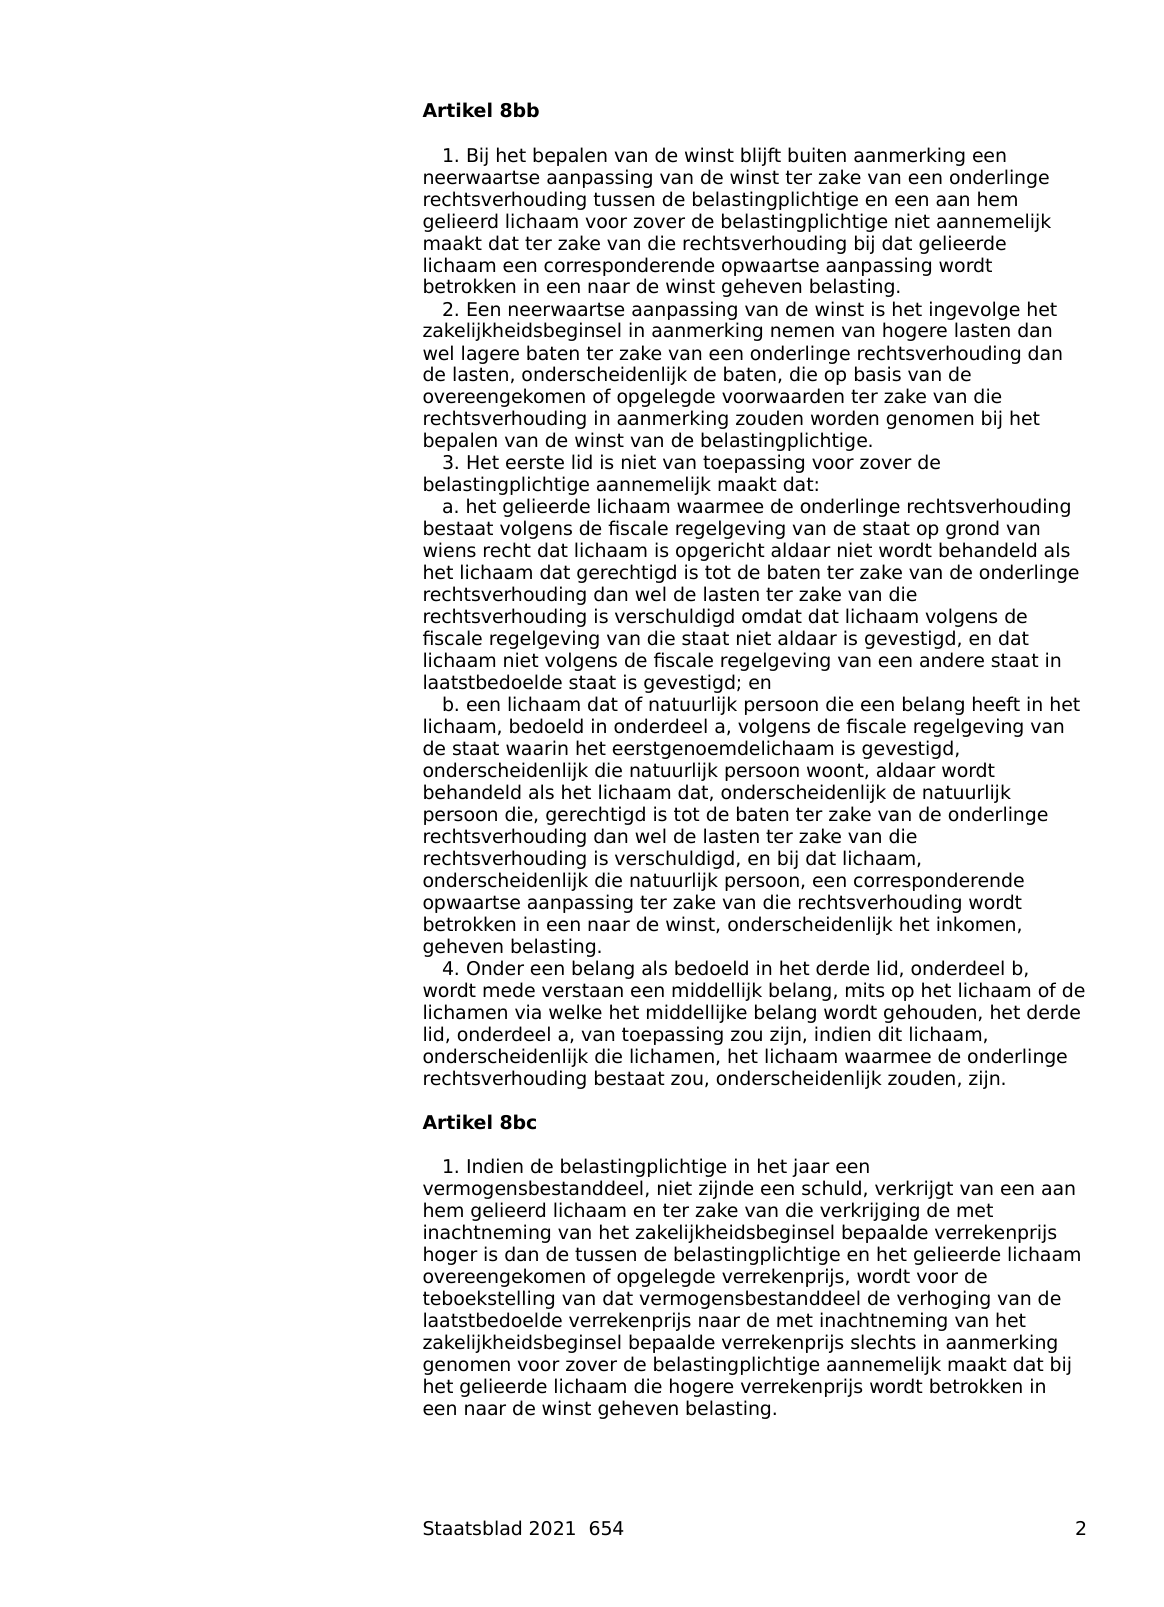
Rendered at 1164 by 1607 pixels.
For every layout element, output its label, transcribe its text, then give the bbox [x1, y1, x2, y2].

text 4. Onder een belang als bedoeld in het derde lid, onderdeel b, wordt mede verstaan een middellijk belang, mits op het lichaam of de lichamen via welke het middellijke belang wordt gehouden, het derde lid, onderdeel a, van toepassing zou zijn, indien dit lichaam, onderscheidenlijk die lichamen, het lichaam waarmee de onderlinge rechtsverhouding bestaat zou, onderscheidenlijk zouden, zijn. [422, 958, 1087, 1090]
text 2. Een neerwaartse aanpassing van de winst is het ingevolge het zakelijkheidsbeginsel in aanmerking nemen van hogere lasten dan wel lagere baten ter zake van een onderlinge rechtsverhouding dan de lasten, onderscheidenlijk de baten, die op basis van de overeengekomen of opgelegde voorwaarden ter zake van die rechtsverhouding in aanmerking zouden worden genomen bij het bepalen van de winst van de belastingplichtige. [422, 298, 1087, 452]
text b. een lichaam dat of natuurlijk persoon die een belang heeft in het lichaam, bedoeld in onderdeel a, volgens de fiscale regelgeving van de staat waarin het eerstgenoemdelichaam is gevestigd, onderscheidenlijk die natuurlijk persoon woont, aldaar wordt behandeld als het lichaam dat, onderscheidenlijk de natuurlijk persoon die, gerechtigd is tot de baten ter zake van de onderlinge rechtsverhouding dan wel de lasten ter zake van die rechtsverhouding is verschuldigd, en bij dat lichaam, onderscheidenlijk die natuurlijk persoon, een corresponderende opwaartse aanpassing ter zake van die rechtsverhouding wordt betrokken in een naar de winst, onderscheidenlijk het inkomen, geheven belasting. [422, 694, 1087, 958]
text 1. Indien de belastingplichtige in het jaar een vermogensbestanddeel, niet zijnde een schuld, verkrijgt van een aan hem gelieerd lichaam en ter zake van die verkrijging de met inachtneming van het zakelijkheidsbeginsel bepaalde verrekenprijs hoger is dan de tussen de belastingplichtige en het gelieerde lichaam overeengekomen of opgelegde verrekenprijs, wordt voor de teboekstelling van dat vermogensbestanddeel de verhoging van de laatstbedoelde verrekenprijs naar de met inachtneming van het zakelijkheidsbeginsel bepaalde verrekenprijs slechts in aanmerking genomen voor zover de belastingplichtige aannemelijk maakt dat bij het gelieerde lichaam die hogere verrekenprijs wordt betrokken in een naar de winst geheven belasting. [422, 1156, 1087, 1420]
text a. het gelieerde lichaam waarmee de onderlinge rechtsverhouding bestaat volgens de fiscale regelgeving van de staat op grond van wiens recht dat lichaam is opgericht aldaar niet wordt behandeld als het lichaam dat gerechtigd is tot de baten ter zake van de onderlinge rechtsverhouding dan wel de lasten ter zake van die rechtsverhouding is verschuldigd omdat dat lichaam volgens de fiscale regelgeving van die staat niet aldaar is gevestigd, en dat lichaam niet volgens de fiscale regelgeving van een andere staat in laatstbedoelde staat is gevestigd; en [422, 496, 1087, 694]
text 1. Bij het bepalen van de winst blijft buiten aanmerking een neerwaartse aanpassing van de winst ter zake van een onderlinge rechtsverhouding tussen de belastingplichtige en een aan hem gelieerd lichaam voor zover de belastingplichtige niet aannemelijk maakt dat ter zake van die rechtsverhouding bij dat gelieerde lichaam een corresponderende opwaartse aanpassing wordt betrokken in een naar de winst geheven belasting. [422, 144, 1087, 298]
text 3. Het eerste lid is niet van toepassing voor zover de belastingplichtige aannemelijk maakt dat: [422, 452, 1087, 496]
subtitle Artikel 8bb [422, 100, 1087, 122]
subtitle Artikel 8bc [422, 1112, 1087, 1134]
